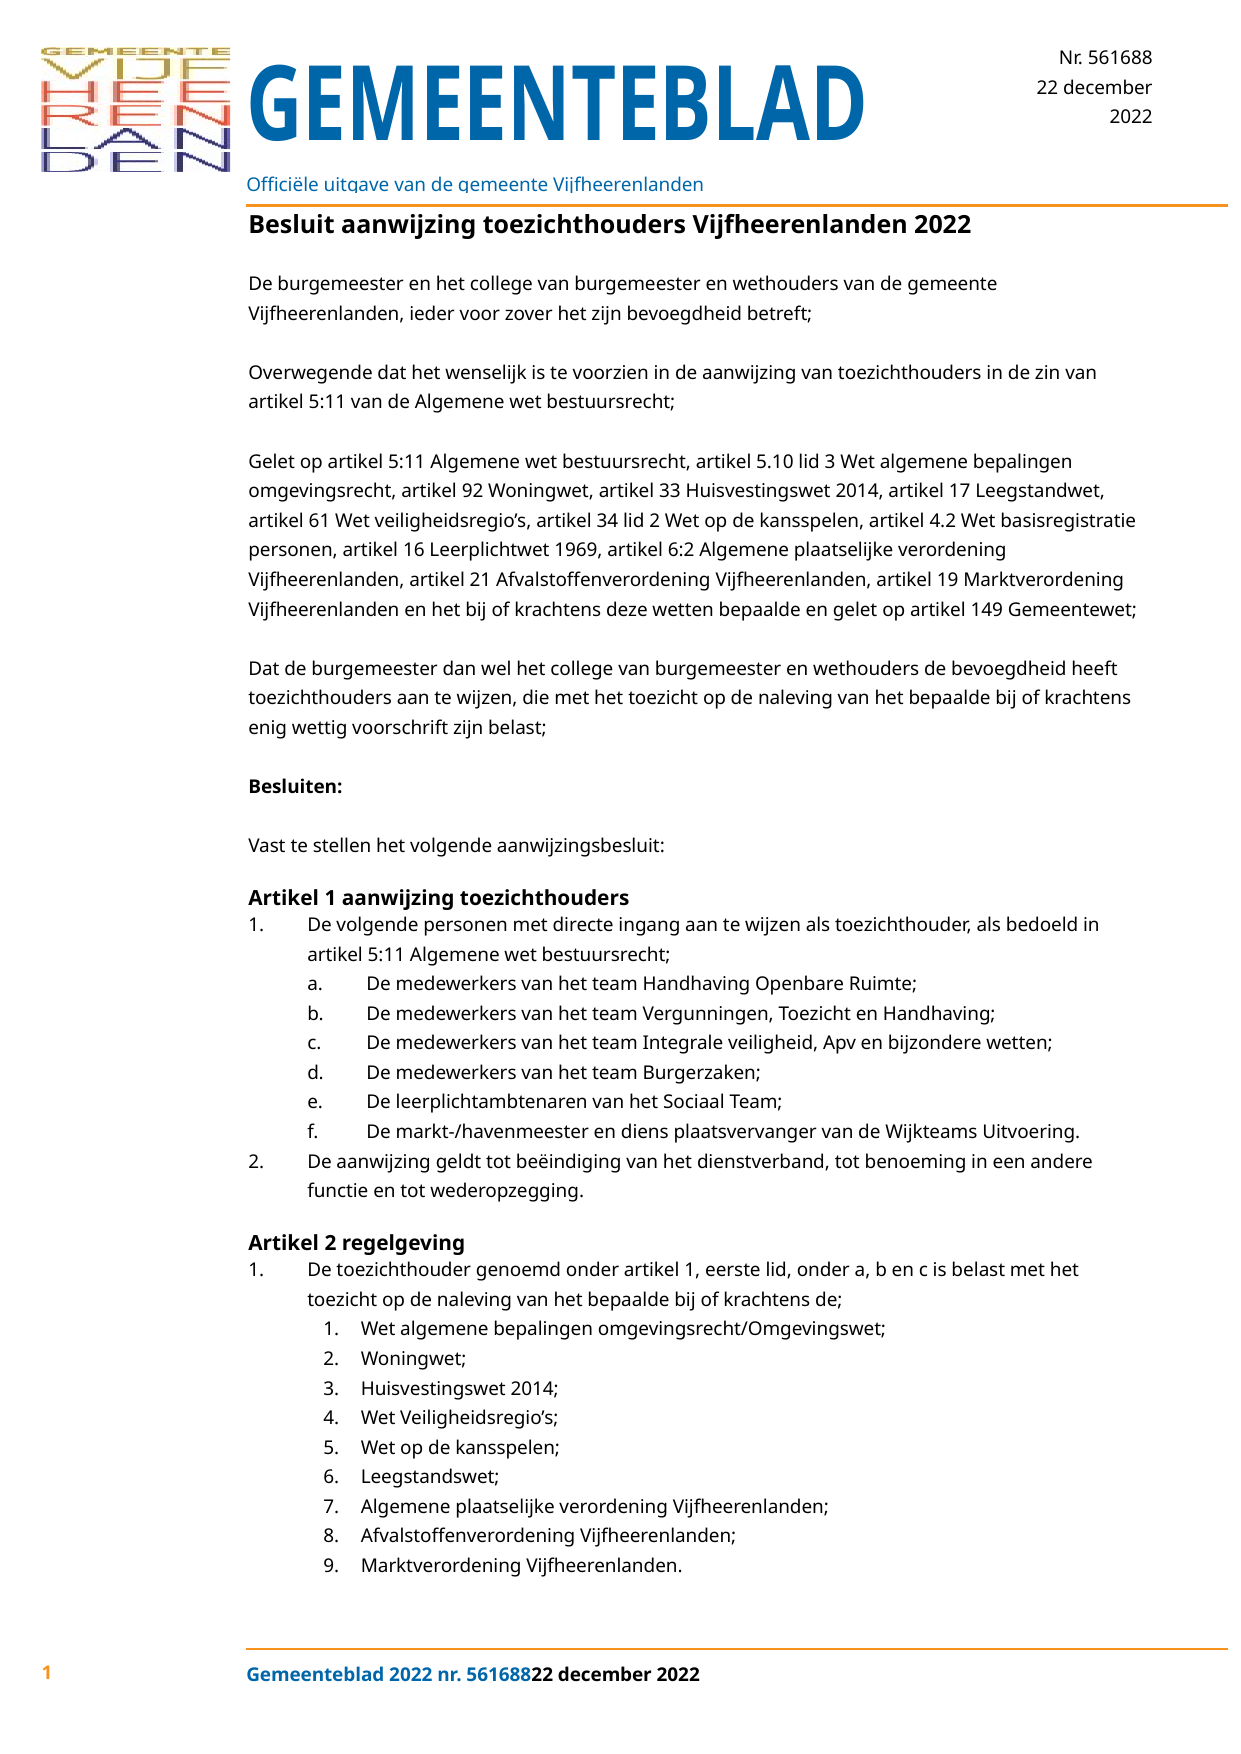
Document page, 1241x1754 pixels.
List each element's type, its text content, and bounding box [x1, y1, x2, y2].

text Gelet op artikel 5:11 Algemene wet bestuursrecht, artikel 5.10 lid 3 Wet algemene bepalingen omgevingsrecht, artikel 92 Woningwet, artikel 33 Huisvestingswet 2014, artikel 17 Leegstandwet, artikel 61 Wet veiligheidsregio’s, artikel 34 lid 2 Wet op de kansspelen, artikel 4.2 Wet basisregistratie personen, artikel 16 Leerplichtwet 1969, artikel 6:2 Algemene plaatselijke verordening Vijfheerenlanden, artikel 21 Afvalstoffenverordening Vijfheerenlanden, artikel 19 Marktverordening Vijfheerenlanden en het bij of krachtens deze wetten bepaalde en gelet op artikel 149 Gemeentewet; [248, 448, 1152, 621]
text Artikel 1 aanwijzing toezichthouders [248, 883, 1152, 911]
text Artikel 2 regelgeving [248, 1228, 1152, 1256]
text Besluiten: [248, 773, 1152, 799]
text De burgemeester en het college van burgemeester en wethouders van de gemeente Vijfheerenlanden, ieder voor zover het zijn bevoegdheid betreft; [248, 270, 1152, 326]
list Wet op de kansspelen; [323, 1434, 1152, 1459]
list Afvalstoffenverordening Vijfheerenlanden; [323, 1523, 1152, 1548]
list De medewerkers van het team Integrale veiligheid, Apv en bijzondere wetten; [307, 1029, 1152, 1055]
text Besluit aanwijzing toezichthouders Vijfheerenlanden 2022 [248, 207, 1152, 241]
picture [41, 47, 231, 172]
list Wet algemene bepalingen omgevingsrecht/Omgevingswet; [323, 1316, 1152, 1341]
list De volgende personen met directe ingang aan te wijzen als toezichthouder, als bedoeld in artikel 5:11 Algemene wet bestuursrecht; [248, 911, 1152, 967]
list Wet Veiligheidsregio’s; [323, 1404, 1152, 1430]
list De medewerkers van het team Burgerzaken; [307, 1059, 1152, 1085]
list Marktverordening Vijfheerenlanden. [323, 1552, 1152, 1578]
text Dat de burgemeester dan wel het college van burgemeester en wethouders de bevoegdheid heeft toezichthouders aan te wijzen, die met het toezicht op de naleving van het bepaalde bij of krachtens enig wettig voorschrift zijn belast; [248, 655, 1152, 740]
text Overwegende dat het wenselijk is te voorzien in de aanwijzing van toezichthouders in de zin van artikel 5:11 van de Algemene wet bestuursrecht; [248, 359, 1152, 414]
list Woningwet; [323, 1345, 1152, 1371]
list De medewerkers van het team Handhaving Openbare Ruimte; [307, 970, 1152, 996]
list Huisvestingswet 2014; [323, 1375, 1152, 1400]
list De leerplichtambtenaren van het Sociaal Team; [307, 1089, 1152, 1114]
list De aanwijzing geldt tot beëindiging van het dienstverband, tot benoeming in een andere functie en tot wederopzegging. [248, 1148, 1152, 1203]
list De markt-/havenmeester en diens plaatsvervanger van de Wijkteams Uitvoering. [307, 1118, 1152, 1144]
list De toezichthouder genoemd onder artikel 1, eerste lid, onder a, b en c is belast met het toezicht op de naleving van het bepaalde bij of krachtens de; [248, 1256, 1152, 1312]
list De medewerkers van het team Vergunningen, Toezicht en Handhaving; [307, 1000, 1152, 1026]
list Leegstandswet; [323, 1463, 1152, 1489]
list Algemene plaatselijke verordening Vijfheerenlanden; [323, 1493, 1152, 1519]
text Vast te stellen het volgende aanwijzingsbesluit: [248, 832, 1152, 858]
